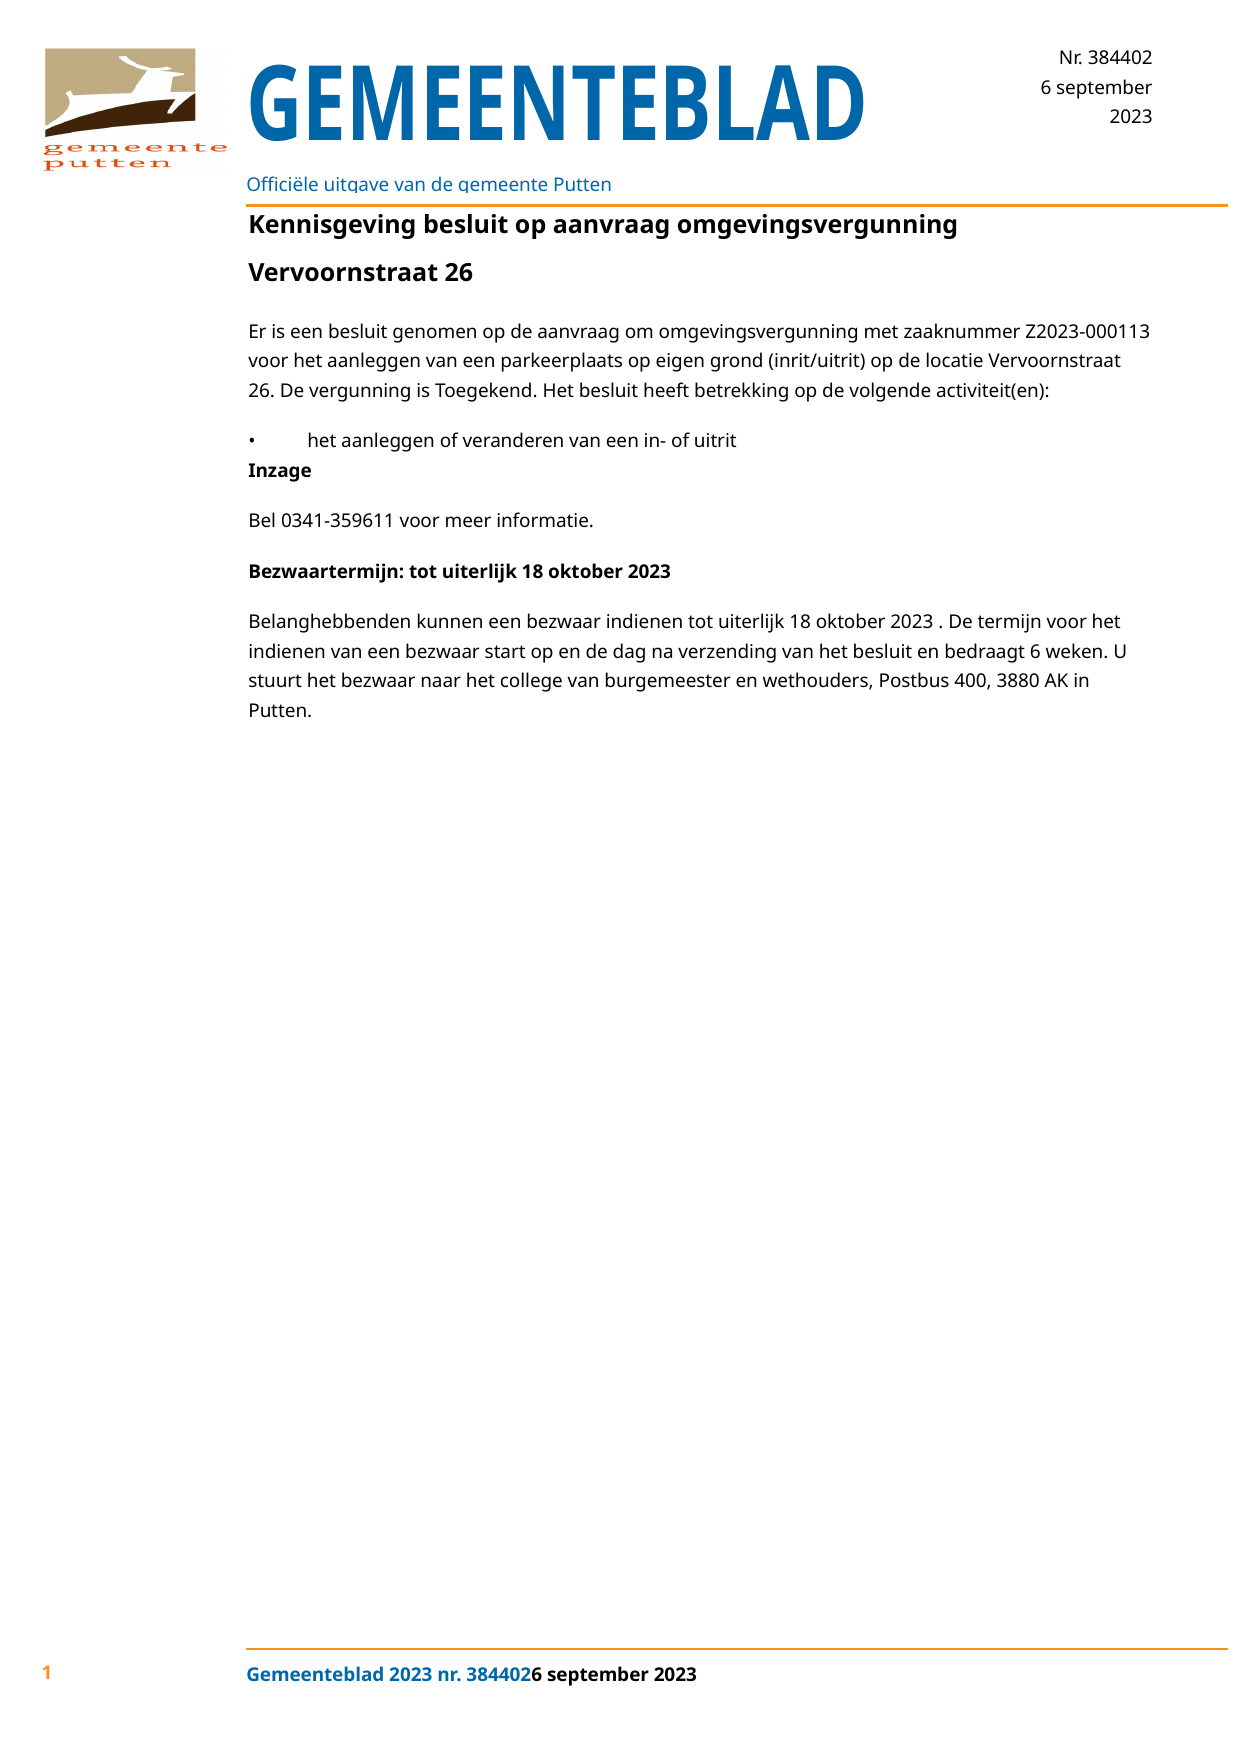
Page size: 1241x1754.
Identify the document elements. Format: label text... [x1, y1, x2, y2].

text Er is een besluit genomen op de aanvraag om omgevingsvergunning met zaaknummer Z2023-000113 voor het aanleggen van een parkeerplaats op eigen grond (inrit/uitrit) op de locatie Vervoornstraat 26. De vergunning is Toegekend. Het besluit heeft betrekking op de volgende activiteit(en): [248, 318, 1152, 403]
list het aanleggen of veranderen van een in- of uitrit [248, 427, 1152, 453]
text Kennisgeving besluit op aanvraag omgevingsvergunning Vervoornstraat 26 [248, 207, 1152, 288]
text Bezwaartermijn: tot uiterlijk 18 oktober 2023 [248, 558, 1152, 584]
text Inzage [248, 457, 1152, 483]
picture [41, 47, 231, 172]
text Belanghebbenden kunnen een bezwaar indienen tot uiterlijk 18 oktober 2023 . De termijn voor het indienen van een bezwaar start op en de dag na verzending van het besluit en bedraagt 6 weken. U stuurt het bezwaar naar het college van burgemeester en wethouders, Postbus 400, 3880 AK in Putten. [248, 608, 1152, 723]
text Bel 0341-359611 voor meer informatie. [248, 507, 1152, 533]
